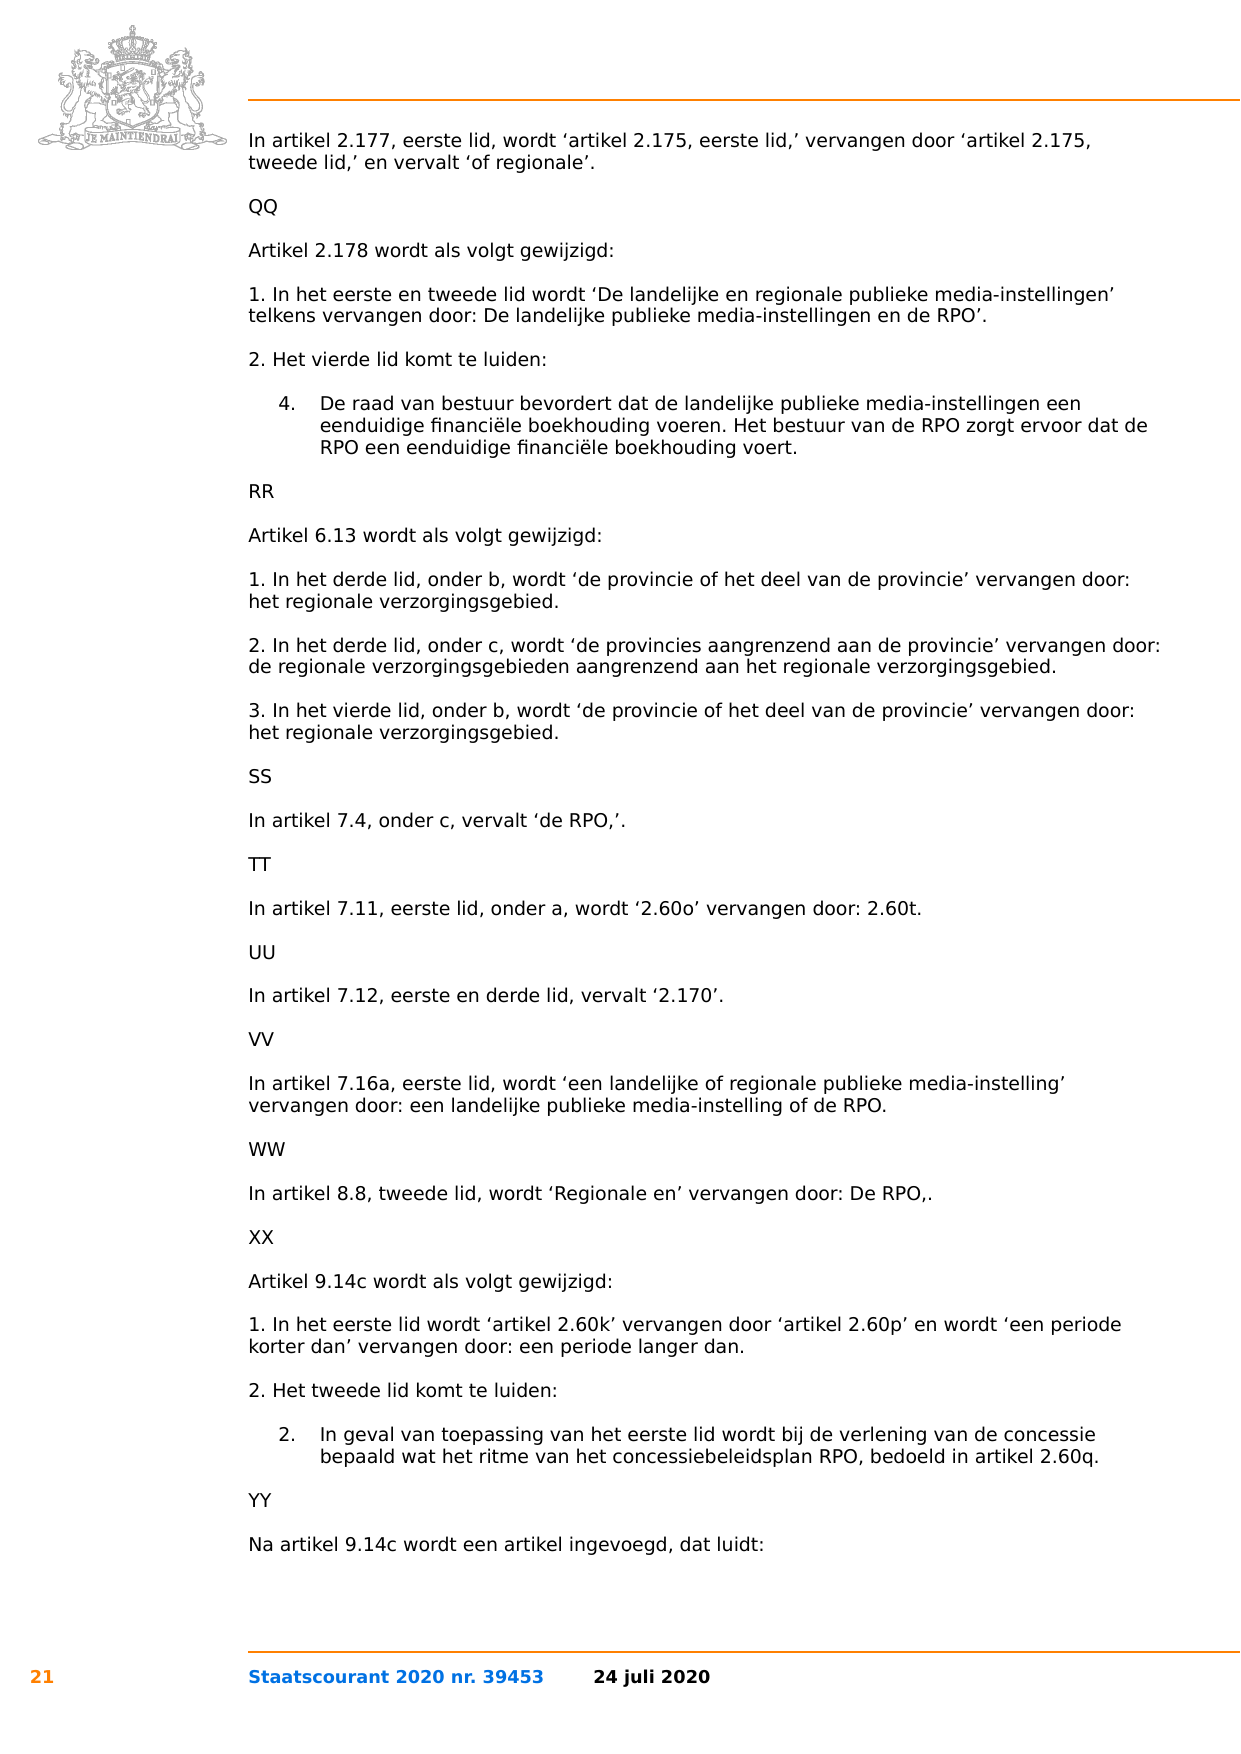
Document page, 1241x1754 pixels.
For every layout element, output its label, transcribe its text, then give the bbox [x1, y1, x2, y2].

text SS [248, 766, 1163, 788]
text 1. In het derde lid, onder b, wordt ‘de provincie of het deel van de provincie’ vervangen door: het regionale verzorgingsgebied. [248, 569, 1163, 613]
text Artikel 9.14c wordt als volgt gewijzigd: [248, 1271, 1163, 1292]
text 2. In het derde lid, onder c, wordt ‘de provincies aangrenzend aan de provincie’ vervangen door: de regionale verzorgingsgebieden aangrenzend aan het regionale verzorgingsgebied. [248, 634, 1163, 678]
text VV [248, 1029, 1163, 1051]
text In artikel 7.12, eerste en derde lid, vervalt ‘2.170’. [248, 985, 1163, 1007]
text In artikel 2.177, eerste lid, wordt ‘artikel 2.175, eerste lid,’ vervangen door ‘artikel 2.175, tweede lid,’ en vervalt ‘of regionale’. [248, 130, 1163, 174]
text Artikel 6.13 wordt als volgt gewijzigd: [248, 525, 1163, 547]
text 3. In het vierde lid, onder b, wordt ‘de provincie of het deel van de provincie’ vervangen door: het regionale verzorgingsgebied. [248, 700, 1163, 744]
text 2. Het tweede lid komt te luiden: [248, 1380, 1163, 1402]
text 1. In het eerste lid wordt ‘artikel 2.60k’ vervangen door ‘artikel 2.60p’ en wordt ‘een periode korter dan’ vervangen door: een periode langer dan. [248, 1314, 1163, 1358]
text Artikel 2.178 wordt als volgt gewijzigd: [248, 239, 1163, 262]
text UU [248, 942, 1163, 963]
text In artikel 7.16a, eerste lid, wordt ‘een landelijke of regionale publieke media-instelling’ vervangen door: een landelijke publieke media-instelling of de RPO. [248, 1073, 1163, 1117]
text Na artikel 9.14c wordt een artikel ingevoegd, dat luidt: [248, 1534, 1163, 1556]
text WW [248, 1139, 1163, 1161]
text 1. In het eerste en tweede lid wordt ‘De landelijke en regionale publieke media-instellingen’ telkens vervangen door: De landelijke publieke media-instellingen en de RPO’. [248, 283, 1163, 327]
text TT [248, 854, 1163, 876]
text QQ [248, 196, 1163, 218]
text RR [248, 481, 1163, 503]
text 2. Het vierde lid komt te luiden: [248, 349, 1163, 371]
text XX [248, 1227, 1163, 1249]
text In artikel 7.11, eerste lid, onder a, wordt ‘2.60o’ vervangen door: 2.60t. [248, 898, 1163, 920]
text 4. De raad van bestuur bevordert dat de landelijke publieke media-instellingen een eenduidige financiële boekhouding voeren. Het bestuur van de RPO zorgt ervoor dat de RPO een eenduidige financiële boekhouding voert. [278, 393, 1163, 459]
text In artikel 7.4, onder c, vervalt ‘de RPO,’. [248, 810, 1163, 832]
picture [38, 25, 227, 150]
text 2. In geval van toepassing van het eerste lid wordt bij de verlening van de concessie bepaald wat het ritme van het concessiebeleidsplan RPO, bedoeld in artikel 2.60q. [278, 1424, 1163, 1468]
text In artikel 8.8, tweede lid, wordt ‘Regionale en’ vervangen door: De RPO,. [248, 1183, 1163, 1205]
text YY [248, 1490, 1163, 1512]
